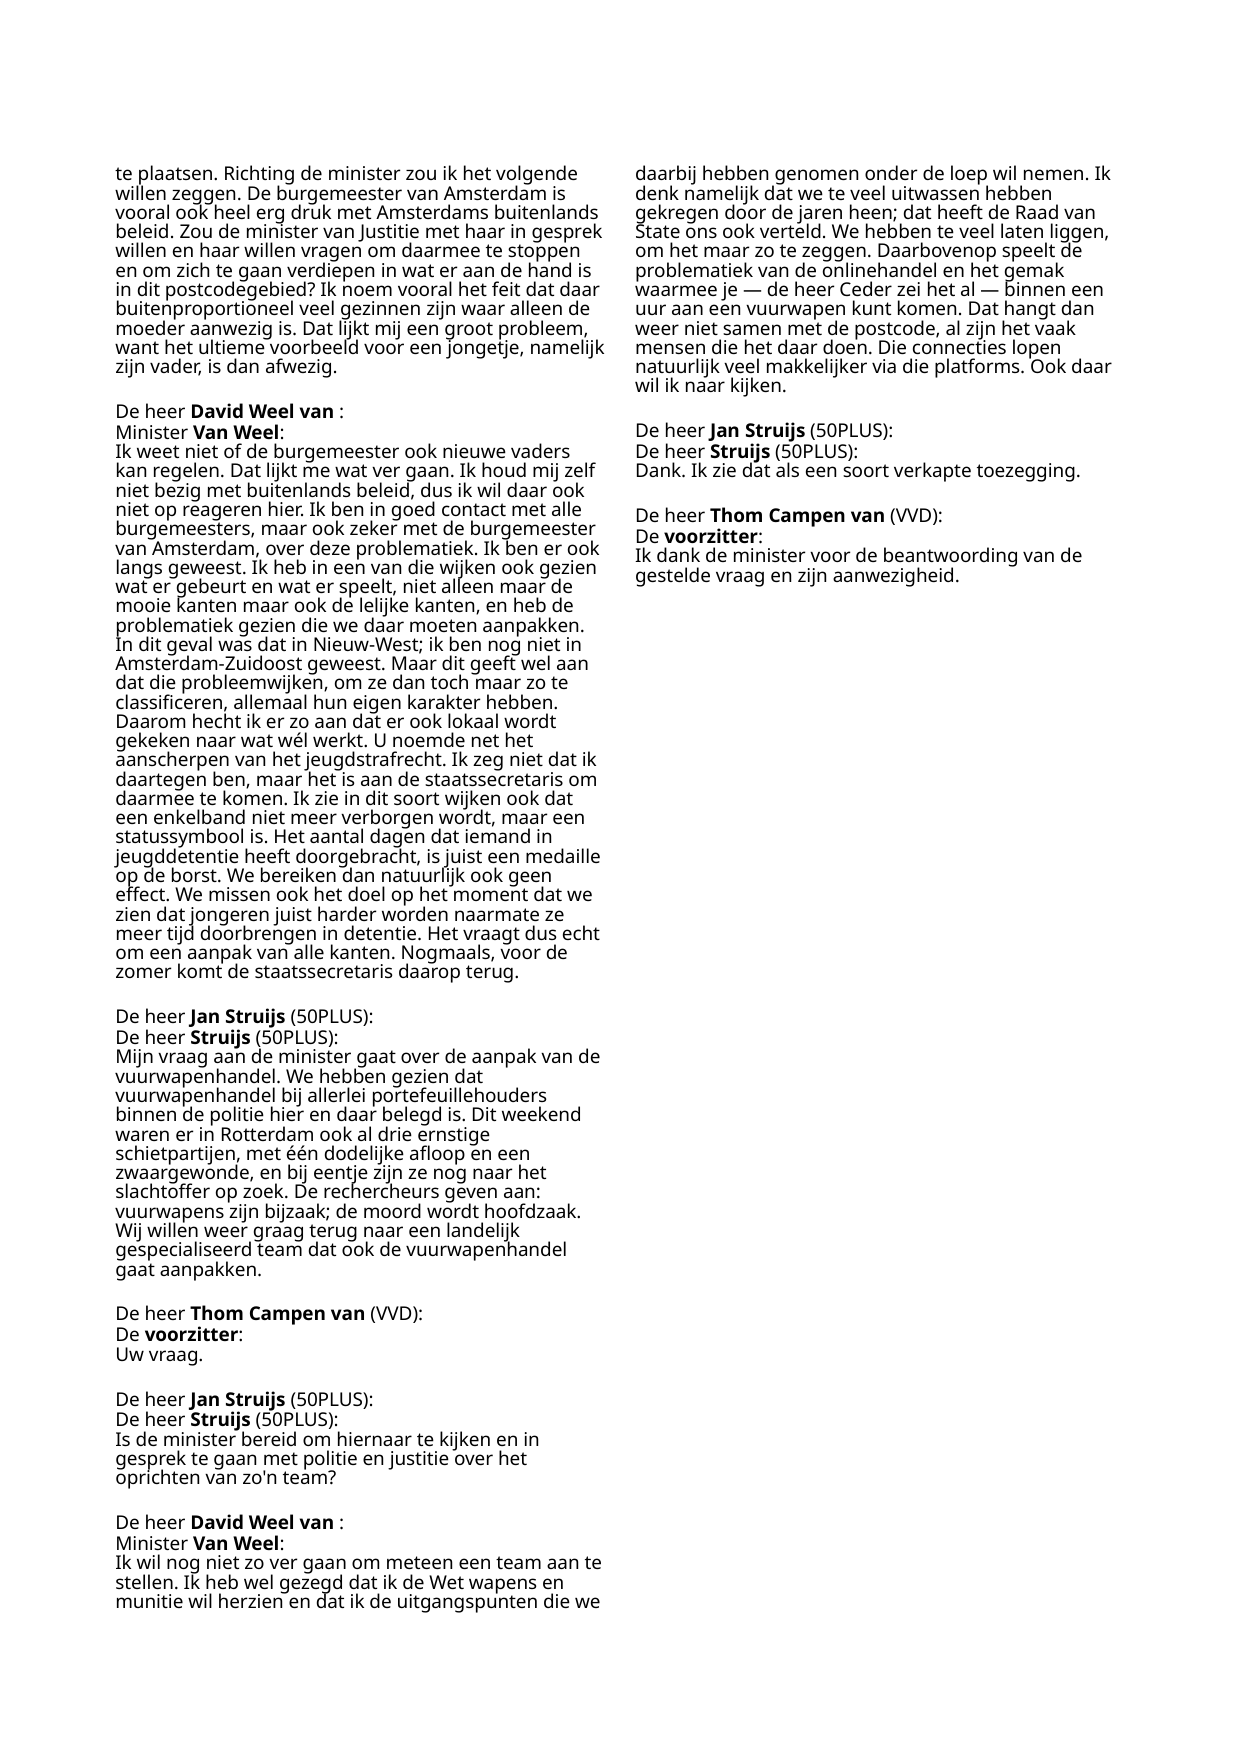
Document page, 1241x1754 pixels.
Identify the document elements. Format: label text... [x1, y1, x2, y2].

text Minister Van Weel: [115, 1535, 605, 1554]
text Is de minister bereid om hiernaar te kijken en in gesprek te gaan met politie en justitie over het oprichten van zo'n team? [115, 1431, 605, 1488]
text De heer David Weel van : [115, 398, 605, 424]
text Mijn vraag aan de minister gaat over de aanpak van de vuurwapenhandel. We hebben gezien dat vuurwapenhandel bij allerlei portefeuillehouders binnen de politie hier en daar belegd is. Dit weekend waren er in Rotterdam ook al drie ernstige schietpartijen, met één dodelijke afloop en een zwaargewonde, en bij eentje zijn ze nog naar het slachtoffer op zoek. De rechercheurs geven aan: vuurwapens zijn bijzaak; de moord wordt hoofdzaak. Wij willen weer graag terug naar een landelijk gespecialiseerd team dat ook de vuurwapenhandel gaat aanpakken. [115, 1048, 605, 1280]
text De voorzitter: [115, 1326, 605, 1346]
text te plaatsen. Richting de minister zou ik het volgende willen zeggen. De burgemeester van Amsterdam is vooral ook heel erg druk met Amsterdams buitenlands beleid. Zou de minister van Justitie met haar in gesprek willen en haar willen vragen om daarmee te stoppen en om zich te gaan verdiepen in wat er aan de hand is in dit postcodegebied? Ik noem vooral het feit dat daar buitenproportioneel veel gezinnen zijn waar alleen de moeder aanwezig is. Dat lijkt mij een groot probleem, want het ultieme voorbeeld voor een jongetje, namelijk zijn vader, is dan afwezig. [115, 165, 605, 377]
text De voorzitter: [635, 528, 1125, 547]
text De heer Jan Struijs (50PLUS): [115, 1386, 605, 1411]
text De heer David Weel van : [115, 1509, 605, 1535]
text De heer Struijs (50PLUS): [115, 1029, 605, 1048]
text daarbij hebben genomen onder de loep wil nemen. Ik denk namelijk dat we te veel uitwassen hebben gekregen door de jaren heen; dat heeft de Raad van State ons ook verteld. We hebben te veel laten liggen, om het maar zo te zeggen. Daarbovenop speelt de problematiek van de onlinehandel en het gemak waarmee je — de heer Ceder zei het al — binnen een uur aan een vuurwapen kunt komen. Dat hangt dan weer niet samen met de postcode, al zijn het vaak mensen die het daar doen. Die connecties lopen natuurlijk veel makkelijker via die platforms. Ook daar wil ik naar kijken. [635, 165, 1125, 397]
text De heer Struijs (50PLUS): [115, 1411, 605, 1431]
text De heer Jan Struijs (50PLUS): [635, 417, 1125, 443]
text Ik wil nog niet zo ver gaan om meteen een team aan te stellen. Ik heb wel gezegd dat ik de Wet wapens en munitie wil herzien en dat ik de uitgangspunten die we [115, 1554, 605, 1612]
text De heer Struijs (50PLUS): [635, 443, 1125, 462]
text Uw vraag. [115, 1346, 605, 1365]
text De heer Jan Struijs (50PLUS): [115, 1003, 605, 1029]
text De heer Thom Campen van (VVD): [115, 1301, 605, 1326]
text De heer Thom Campen van (VVD): [635, 502, 1125, 528]
text Dank. Ik zie dat als een soort verkapte toezegging. [635, 462, 1125, 482]
text Ik weet niet of de burgemeester ook nieuwe vaders kan regelen. Dat lijkt me wat ver gaan. Ik houd mij zelf niet bezig met buitenlands beleid, dus ik wil daar ook niet op reageren hier. Ik ben in goed contact met alle burgemeesters, maar ook zeker met de burgemeester van Amsterdam, over deze problematiek. Ik ben er ook langs geweest. Ik heb in een van die wijken ook gezien wat er gebeurt en wat er speelt, niet alleen maar de mooie kanten maar ook de lelijke kanten, en heb de problematiek gezien die we daar moeten aanpakken. In dit geval was dat in Nieuw-West; ik ben nog niet in Amsterdam-Zuidoost geweest. Maar dit geeft wel aan dat die probleemwijken, om ze dan toch maar zo te classificeren, allemaal hun eigen karakter hebben. Daarom hecht ik er zo aan dat er ook lokaal wordt gekeken naar wat wél werkt. U noemde net het aanscherpen van het jeugdstrafrecht. Ik zeg niet dat ik daartegen ben, maar het is aan de staatssecretaris om daarmee te komen. Ik zie in dit soort wijken ook dat een enkelband niet meer verborgen wordt, maar een statussymbool is. Het aantal dagen dat iemand in jeugddetentie heeft doorgebracht, is juist een medaille op de borst. We bereiken dan natuurlijk ook geen effect. We missen ook het doel op het moment dat we zien dat jongeren juist harder worden naarmate ze meer tijd doorbrengen in detentie. Het vraagt dus echt om een aanpak van alle kanten. Nogmaals, voor de zomer komt de staatssecretaris daarop terug. [115, 443, 605, 983]
text Minister Van Weel: [115, 424, 605, 443]
text Ik dank de minister voor de beantwoording van de gestelde vraag en zijn aanwezigheid. [635, 547, 1125, 586]
